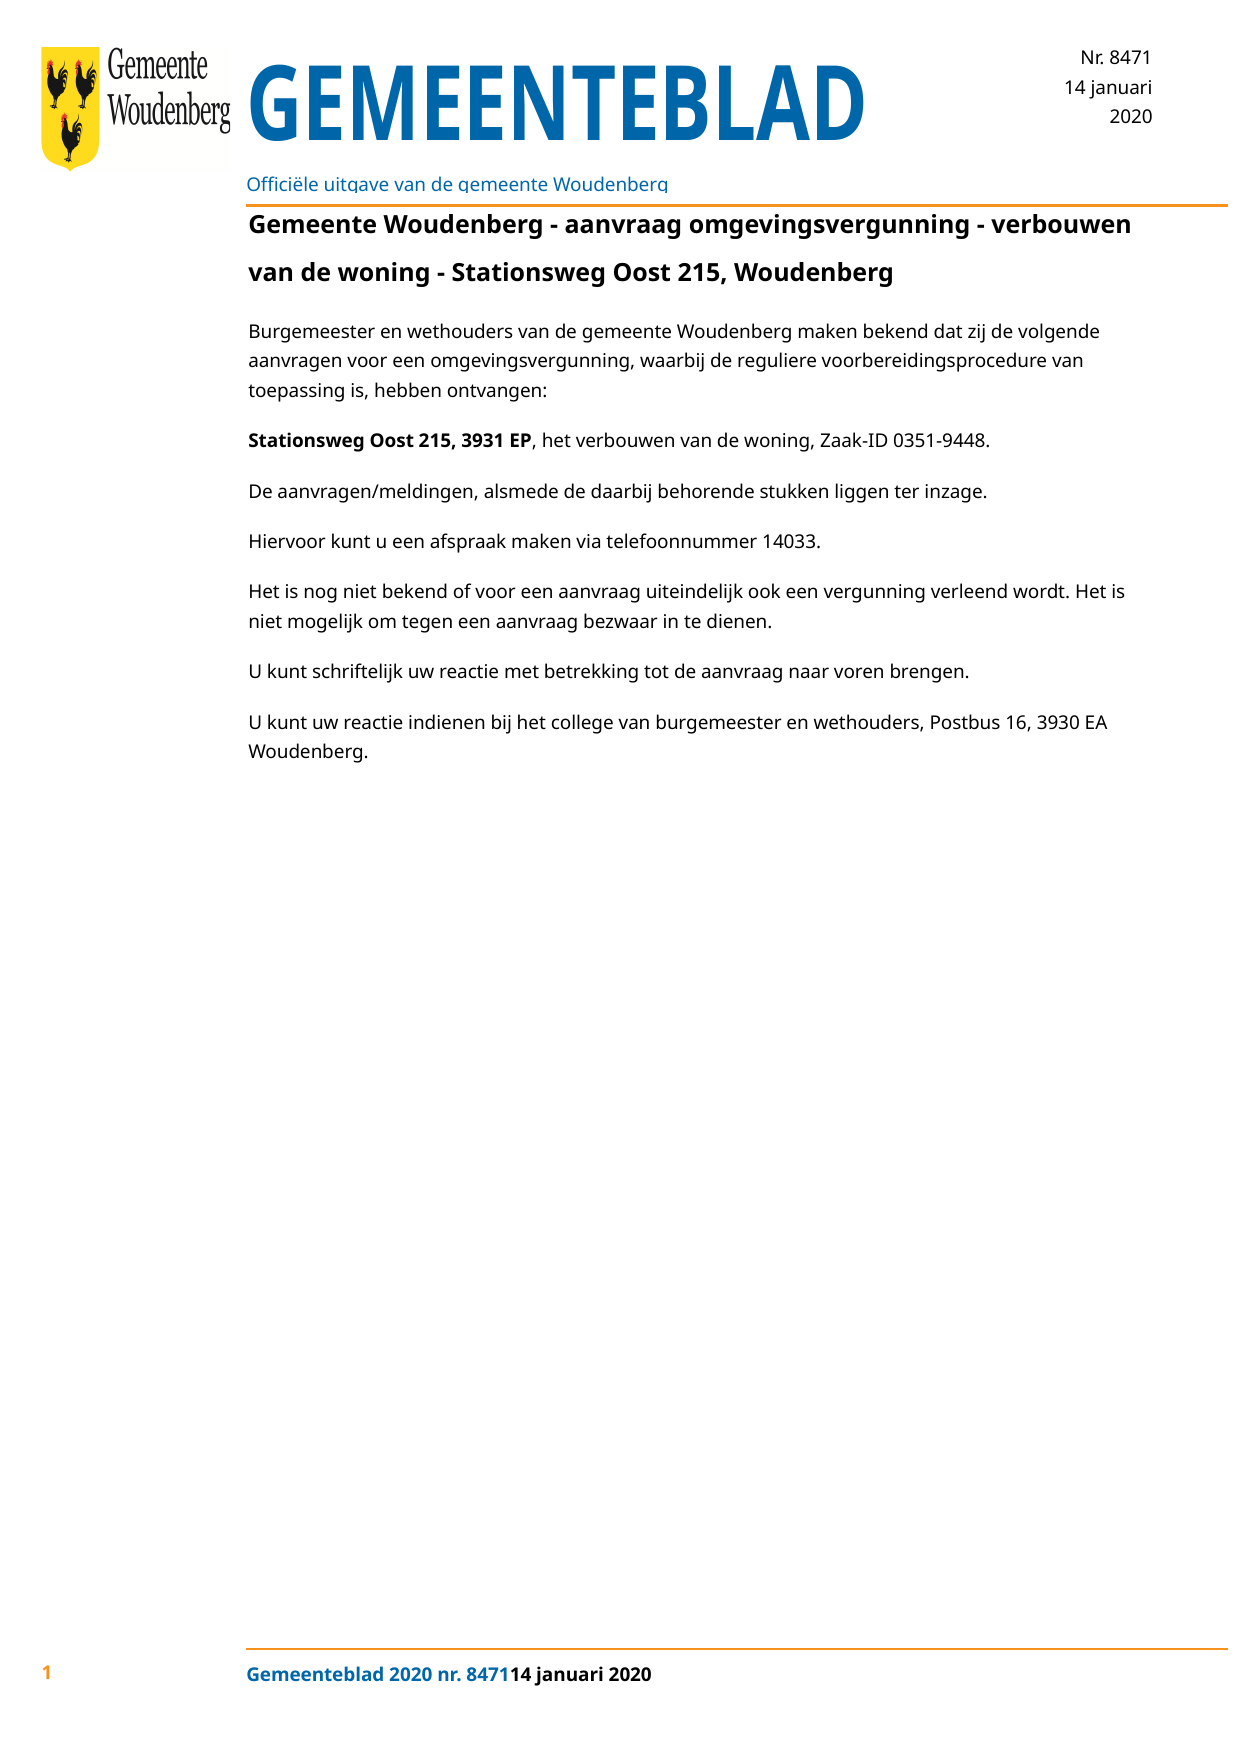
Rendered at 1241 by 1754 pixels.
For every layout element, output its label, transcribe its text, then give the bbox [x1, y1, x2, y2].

text Burgemeester en wethouders van de gemeente Woudenberg maken bekend dat zij de volgende aanvragen voor een omgevingsvergunning, waarbij de reguliere voorbereidingsprocedure van toepassing is, hebben ontvangen: [248, 318, 1152, 403]
text U kunt uw reactie indienen bij het college van burgemeester en wethouders, Postbus 16, 3930 EA Woudenberg. [248, 709, 1152, 764]
text Het is nog niet bekend of voor een aanvraag uiteindelijk ook een vergunning verleend wordt. Het is niet mogelijk om tegen een aanvraag bezwaar in te dienen. [248, 579, 1152, 634]
text Gemeente Woudenberg - aanvraag omgevingsvergunning - verbouwen van de woning - Stationsweg Oost 215, Woudenberg [248, 207, 1152, 288]
text Stationsweg Oost 215, 3931 EP, het verbouwen van de woning, Zaak-ID 0351-9448. [248, 427, 1152, 453]
text Hiervoor kunt u een afspraak maken via telefoonnummer 14033. [248, 528, 1152, 554]
text U kunt schriftelijk uw reactie met betrekking tot de aanvraag naar voren brengen. [248, 659, 1152, 684]
text De aanvragen/meldingen, alsmede de daarbij behorende stukken liggen ter inzage. [248, 478, 1152, 504]
picture [41, 47, 231, 172]
